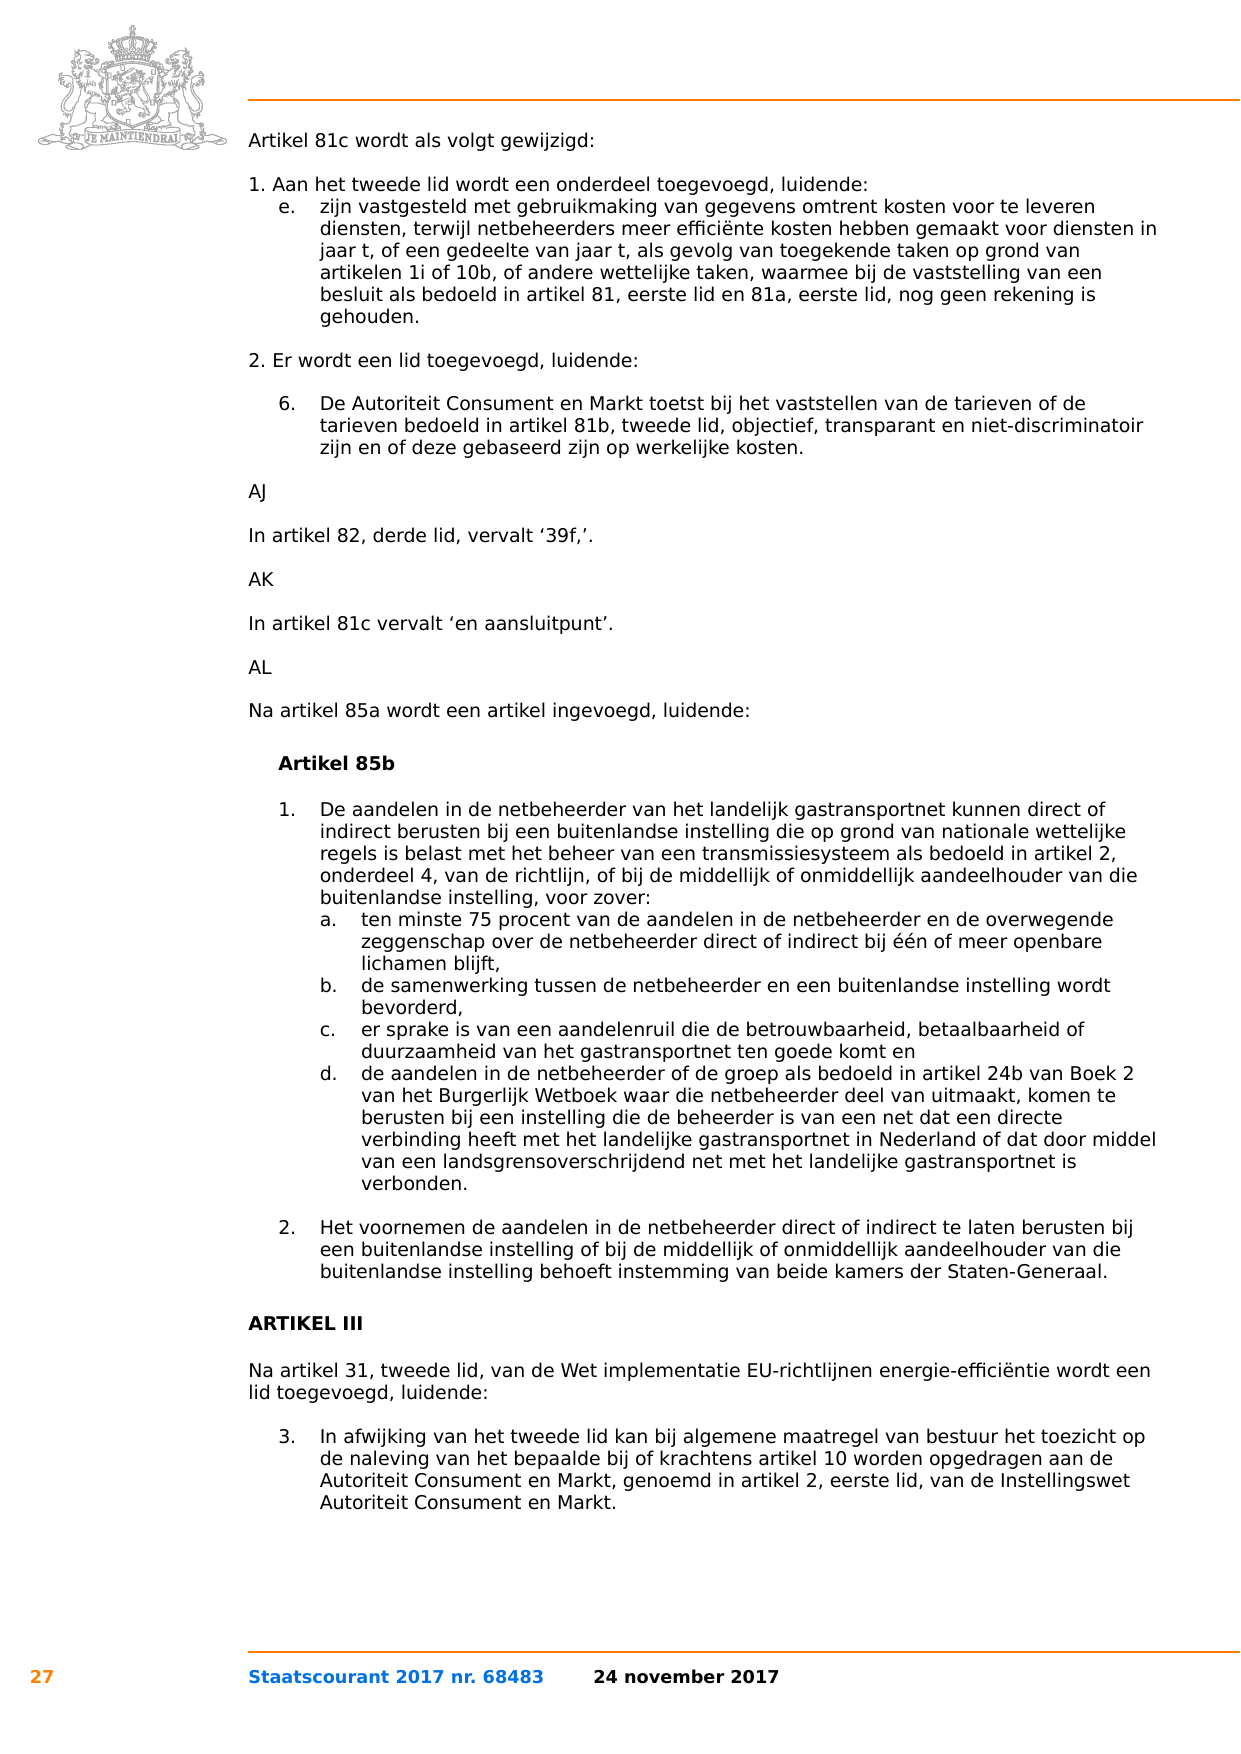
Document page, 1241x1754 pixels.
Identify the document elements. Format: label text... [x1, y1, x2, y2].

text AJ [248, 481, 1163, 503]
text In artikel 81c vervalt ‘en aansluitpunt’. [248, 613, 1163, 635]
text e. zijn vastgesteld met gebruikmaking van gegevens omtrent kosten voor te leveren diensten, terwijl netbeheerders meer efficiënte kosten hebben gemaakt voor diensten in jaar t, of een gedeelte van jaar t, als gevolg van toegekende taken op grond van artikelen 1i of 10b, of andere wettelijke taken, waarmee bij de vaststelling van een besluit als bedoeld in artikel 81, eerste lid en 81a, eerste lid, nog geen rekening is gehouden. [278, 196, 1163, 328]
text Na artikel 85a wordt een artikel ingevoegd, luidende: [248, 700, 1163, 722]
text AL [248, 657, 1163, 678]
text 6. De Autoriteit Consument en Markt toetst bij het vaststellen van de tarieven of de tarieven bedoeld in artikel 81b, tweede lid, objectief, transparant en niet-discriminatoir zijn en of deze gebaseerd zijn op werkelijke kosten. [278, 393, 1163, 459]
text c. er sprake is van een aandelenruil die de betrouwbaarheid, betaalbaarheid of duurzaamheid van het gastransportnet ten goede komt en [319, 1019, 1163, 1063]
text 2. Er wordt een lid toegevoegd, luidende: [248, 349, 1163, 371]
text 1. De aandelen in de netbeheerder van het landelijk gastransportnet kunnen direct of indirect berusten bij een buitenlandse instelling die op grond van nationale wettelijke regels is belast met het beheer van een transmissiesysteem als bedoeld in artikel 2, onderdeel 4, van de richtlijn, of bij de middellijk of onmiddellijk aandeelhouder van die buitenlandse instelling, voor zover: [278, 799, 1163, 909]
subtitle Artikel 85b [278, 752, 1163, 774]
text a. ten minste 75 procent van de aandelen in de netbeheerder en de overwegende zeggenschap over de netbeheerder direct of indirect bij één of meer openbare lichamen blijft, [319, 909, 1163, 975]
text Artikel 81c wordt als volgt gewijzigd: [248, 130, 1163, 152]
text AK [248, 569, 1163, 591]
text b. de samenwerking tussen de netbeheerder en een buitenlandse instelling wordt bevorderd, [319, 975, 1163, 1019]
text 2. Het voornemen de aandelen in de netbeheerder direct of indirect te laten berusten bij een buitenlandse instelling of bij de middellijk of onmiddellijk aandeelhouder van die buitenlandse instelling behoeft instemming van beide kamers der Staten-Generaal. [278, 1217, 1163, 1283]
picture [38, 25, 227, 150]
subtitle ARTIKEL III [248, 1313, 1163, 1335]
text 1. Aan het tweede lid wordt een onderdeel toegevoegd, luidende: [248, 174, 1163, 196]
text d. de aandelen in de netbeheerder of de groep als bedoeld in artikel 24b van Boek 2 van het Burgerlijk Wetboek waar die netbeheerder deel van uitmaakt, komen te berusten bij een instelling die de beheerder is van een net dat een directe verbinding heeft met het landelijke gastransportnet in Nederland of dat door middel van een landsgrensoverschrijdend net met het landelijke gastransportnet is verbonden. [319, 1063, 1163, 1195]
text 3. In afwijking van het tweede lid kan bij algemene maatregel van bestuur het toezicht op de naleving van het bepaalde bij of krachtens artikel 10 worden opgedragen aan de Autoriteit Consument en Markt, genoemd in artikel 2, eerste lid, van de Instellingswet Autoriteit Consument en Markt. [278, 1426, 1163, 1513]
text Na artikel 31, tweede lid, van de Wet implementatie EU-richtlijnen energie-efficiëntie wordt een lid toegevoegd, luidende: [248, 1360, 1163, 1404]
text In artikel 82, derde lid, vervalt ‘39f,’. [248, 525, 1163, 547]
